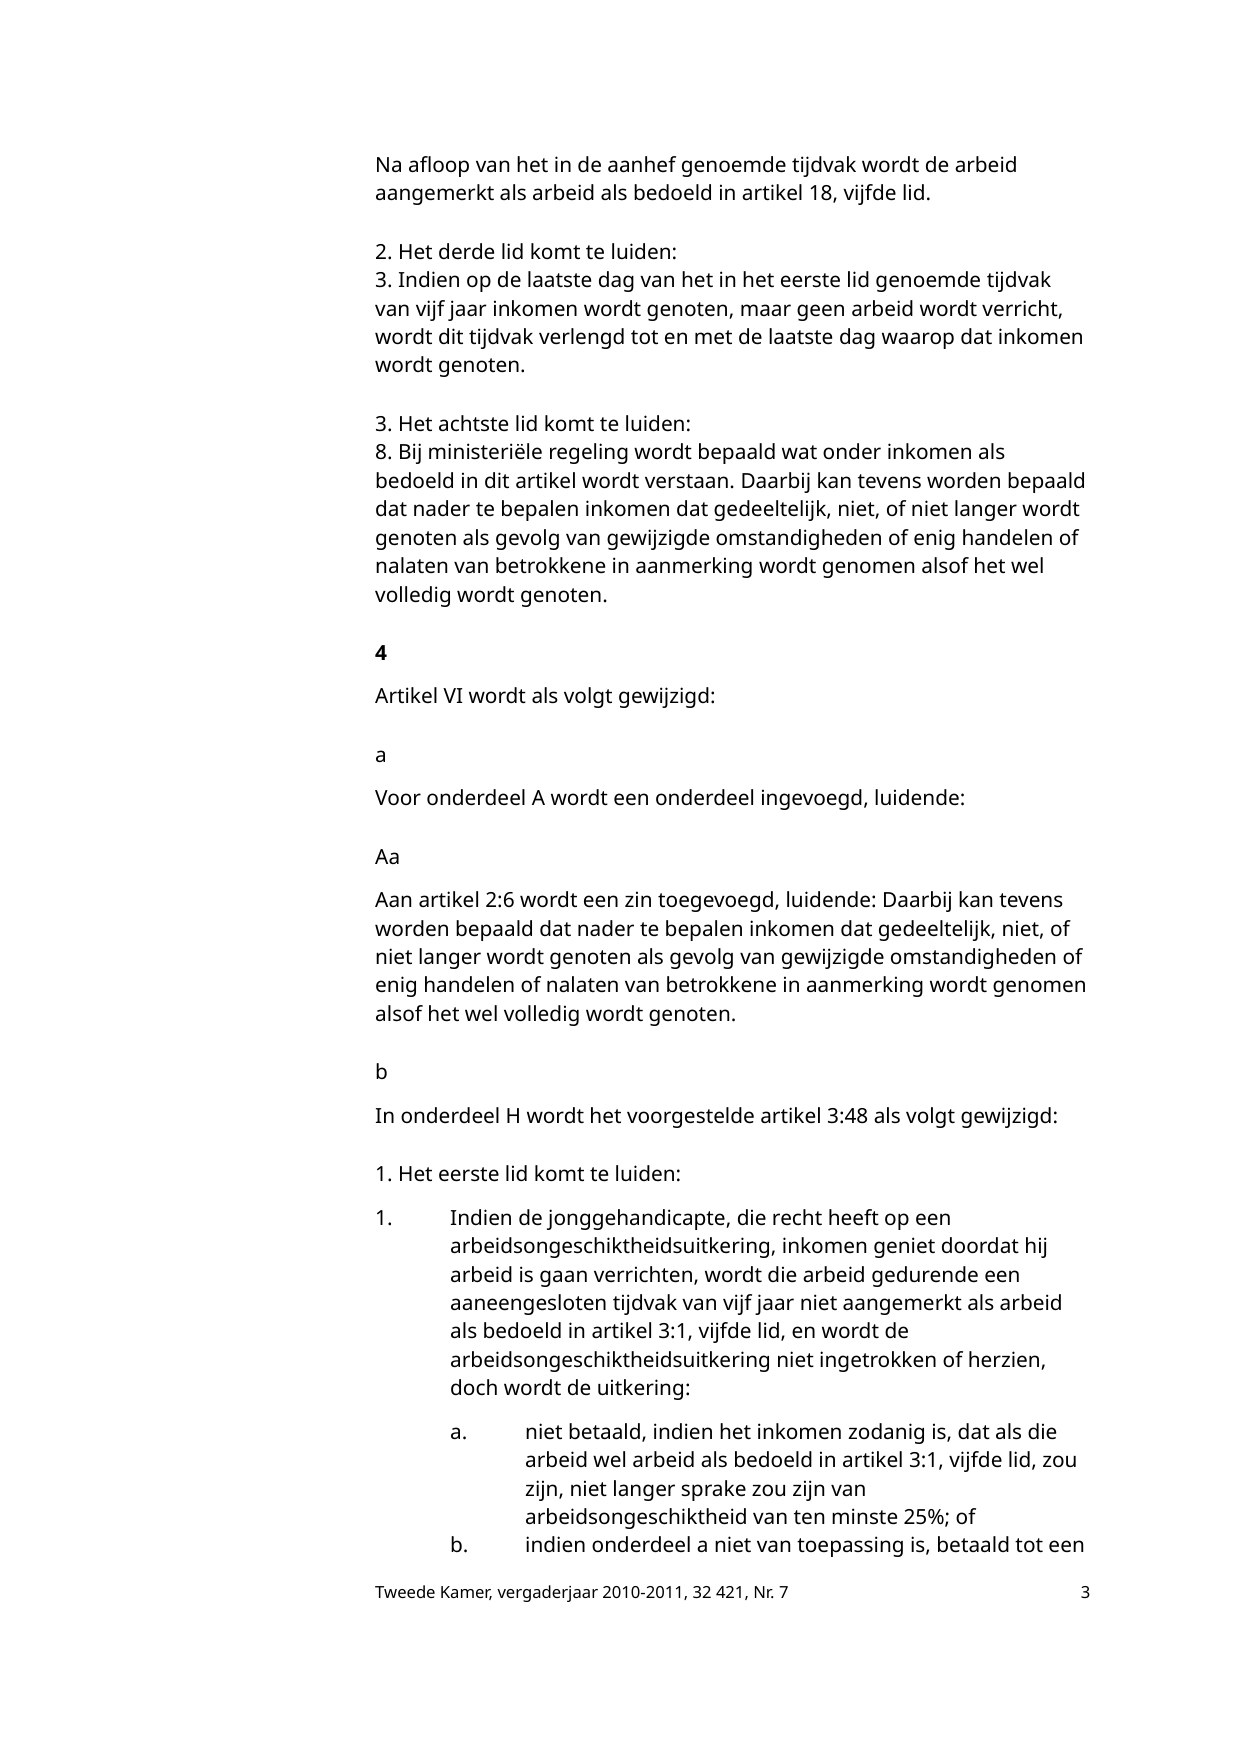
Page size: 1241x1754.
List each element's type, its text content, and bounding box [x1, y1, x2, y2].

text a [375, 740, 1090, 768]
text Artikel VI wordt als volgt gewijzigd: [375, 682, 1090, 710]
text Voor onderdeel A wordt een onderdeel ingevoegd, luidende: [375, 783, 1090, 812]
text b [375, 1057, 1090, 1086]
text 4 [375, 638, 1090, 667]
list niet betaald, indien het inkomen zodanig is, dat als die arbeid wel arbeid als bedoeld in artikel 3:1, vijfde lid, zou zijn, niet langer sprake zou zijn van arbeidsongeschiktheid van ten minste 25%; of [450, 1417, 1090, 1531]
list Indien de jonggehandicapte, die recht heeft op een arbeidsongeschiktheidsuitkering, inkomen geniet doordat hij arbeid is gaan verrichten, wordt die arbeid gedurende een aaneengesloten tijdvak van vijf jaar niet aangemerkt als arbeid als bedoeld in artikel 3:1, vijfde lid, en wordt de arbeidsongeschiktheidsuitkering niet ingetrokken of herzien, doch wordt de uitkering: [375, 1203, 1090, 1402]
text 2. Het derde lid komt te luiden: [375, 237, 1090, 265]
text Aan artikel 2:6 wordt een zin toegevoegd, luidende: Daarbij kan tevens worden bepaald dat nader te bepalen inkomen dat gedeeltelijk, niet, of niet langer wordt genoten als gevolg van gewijzigde omstandigheden of enig handelen of nalaten van betrokkene in aanmerking wordt genomen alsof het wel volledig wordt genoten. [375, 885, 1090, 1027]
text 3. Het achtste lid komt te luiden: [375, 409, 1090, 437]
text 3. Indien op de laatste dag van het in het eerste lid genoemde tijdvak van vijf jaar inkomen wordt genoten, maar geen arbeid wordt verricht, wordt dit tijdvak verlengd tot en met de laatste dag waarop dat inkomen wordt genoten. [375, 265, 1090, 379]
text Na afloop van het in de aanhef genoemde tijdvak wordt de arbeid aangemerkt als arbeid als bedoeld in artikel 18, vijfde lid. [375, 150, 1090, 207]
list indien onderdeel a niet van toepassing is, betaald tot een [450, 1531, 1090, 1559]
text In onderdeel H wordt het voorgestelde artikel 3:48 als volgt gewijzigd: [375, 1101, 1090, 1129]
text 1. Het eerste lid komt te luiden: [375, 1159, 1090, 1188]
text Aa [375, 842, 1090, 870]
text 8. Bij ministeriële regeling wordt bepaald wat onder inkomen als bedoeld in dit artikel wordt verstaan. Daarbij kan tevens worden bepaald dat nader te bepalen inkomen dat gedeeltelijk, niet, of niet langer wordt genoten als gevolg van gewijzigde omstandigheden of enig handelen of nalaten van betrokkene in aanmerking wordt genomen alsof het wel volledig wordt genoten. [375, 437, 1090, 608]
